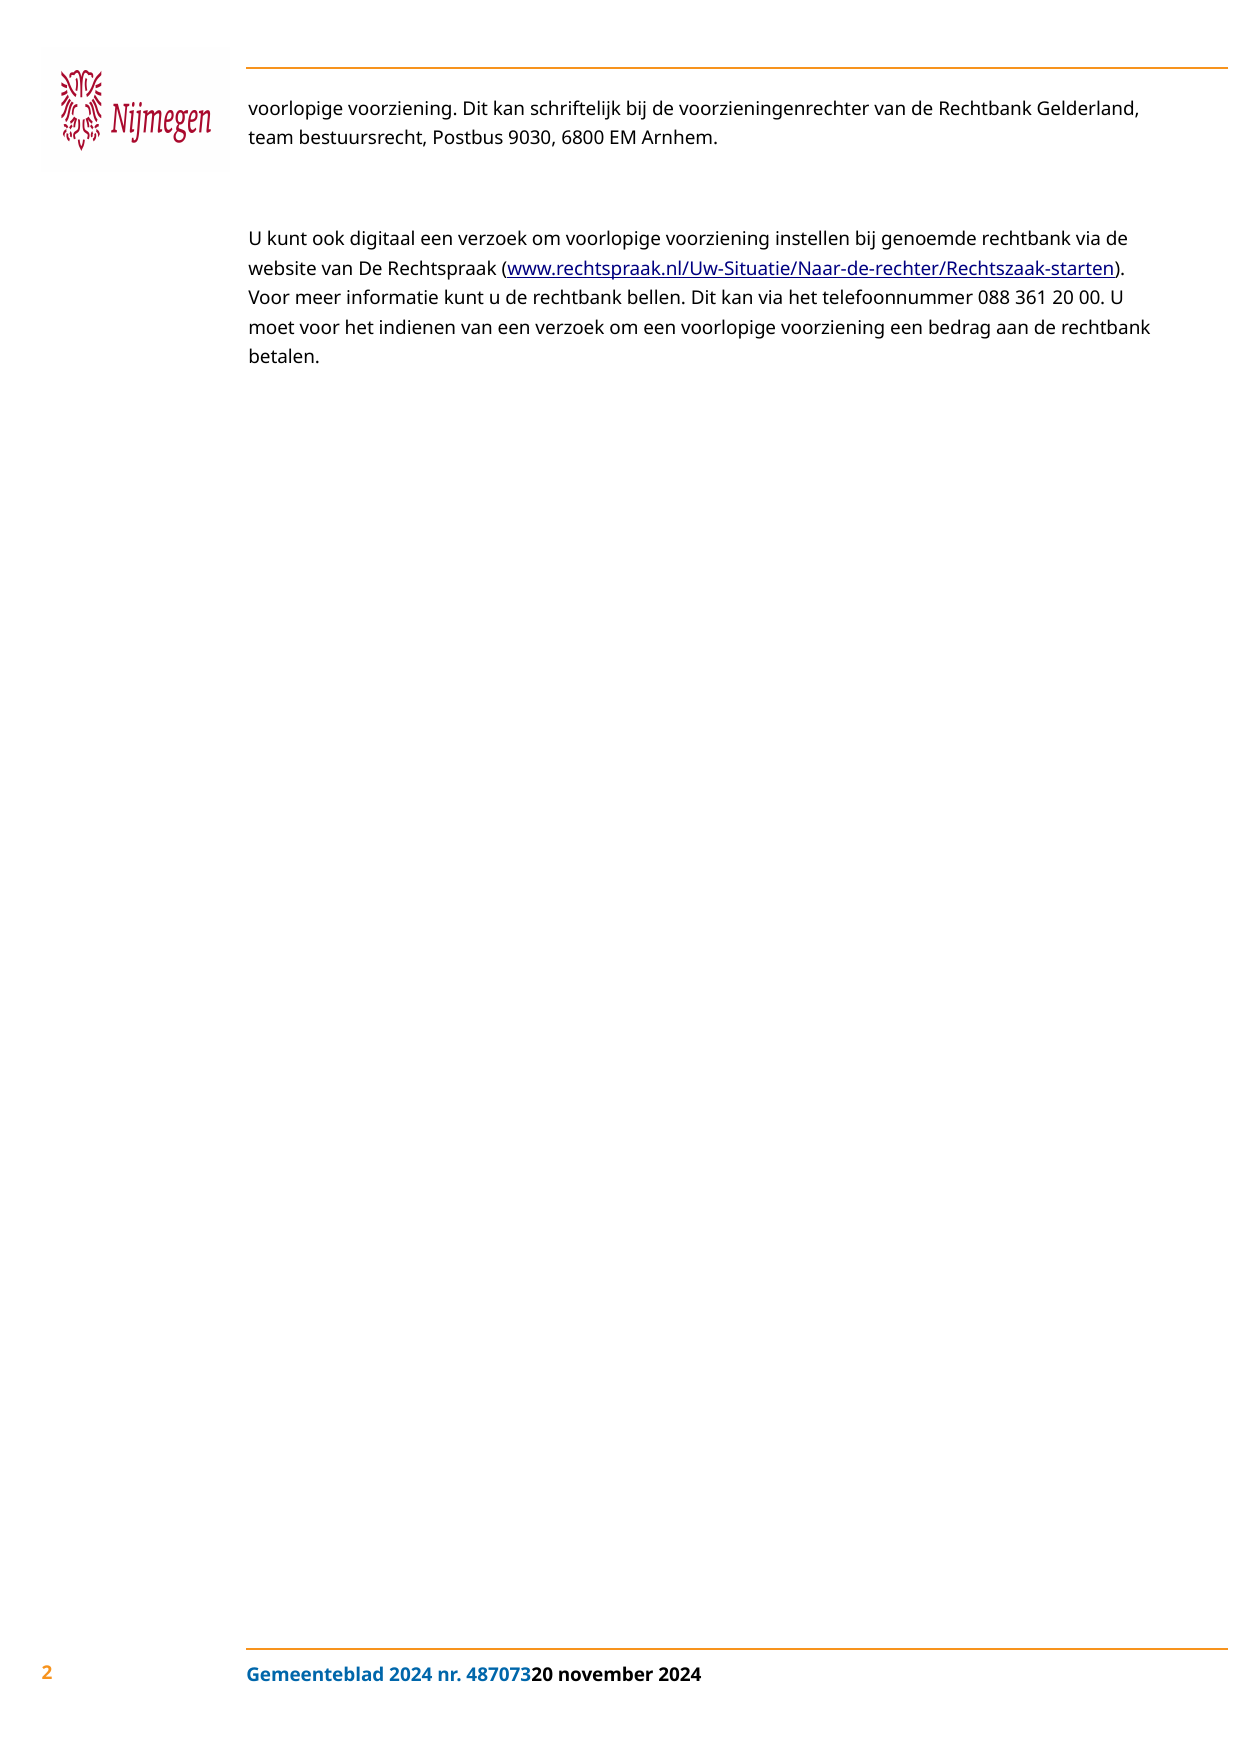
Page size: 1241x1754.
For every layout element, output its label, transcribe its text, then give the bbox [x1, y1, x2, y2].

picture [41, 47, 231, 172]
text voorlopige voorziening. Dit kan schriftelijk bij de voorzieningenrechter van de Rechtbank Gelderland, team bestuursrecht, Postbus 9030, 6800 EM Arnhem. [248, 95, 1152, 150]
text U kunt ook digitaal een verzoek om voorlopige voorziening instellen bij genoemde rechtbank via de website van De Rechtspraak (www.rechtspraak.nl/Uw-Situatie/Naar-de-rechter/Rechtszaak-starten). Voor meer informatie kunt u de rechtbank bellen. Dit kan via het telefoonnummer 088 361 20 00. U moet voor het indienen van een verzoek om een voorlopige voorziening een bedrag aan de rechtbank betalen. [248, 225, 1152, 369]
